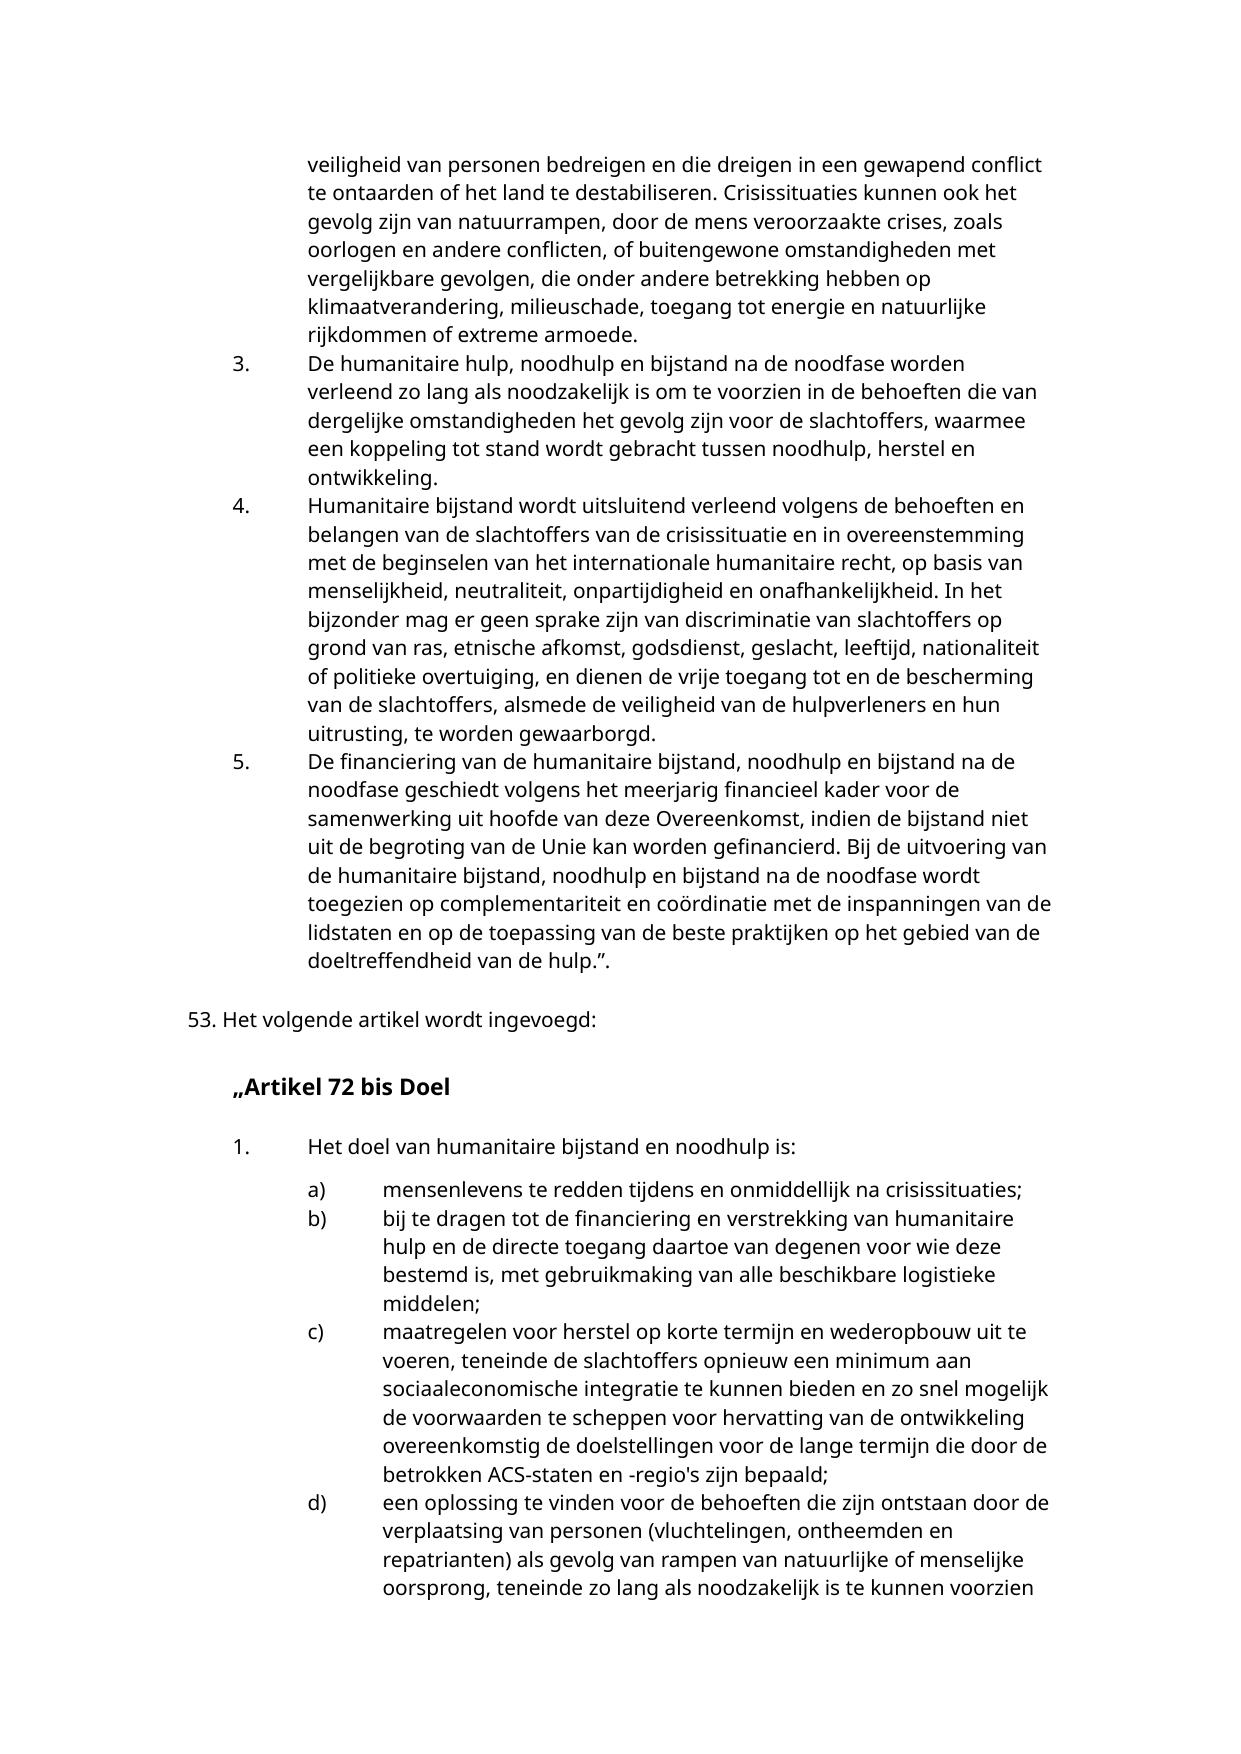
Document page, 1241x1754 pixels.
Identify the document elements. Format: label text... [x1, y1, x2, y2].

list De humanitaire hulp, noodhulp en bijstand na de noodfase worden verleend zo lang als noodzakelijk is om te voorzien in de behoeften die van dergelijke omstandigheden het gevolg zijn voor de slachtoffers, waarmee een koppeling tot stand wordt gebracht tussen noodhulp, herstel en ontwikkeling. [232, 349, 1053, 491]
list een oplossing te vinden voor de behoeften die zijn ontstaan door de verplaatsing van personen (vluchtelingen, ontheemden en repatrianten) als gevolg van rampen van natuurlijke of menselijke oorsprong, teneinde zo lang als noodzakelijk is te kunnen voorzien [307, 1488, 1053, 1602]
list Humanitaire bijstand wordt uitsluitend verleend volgens de behoeften en belangen van de slachtoffers van de crisissituatie en in overeenstemming met de beginselen van het internationale humanitaire recht, op basis van menselijkheid, neutraliteit, onpartijdigheid en onafhankelijkheid. In het bijzonder mag er geen sprake zijn van discriminatie van slachtoffers op grond van ras, etnische afkomst, godsdienst, geslacht, leeftijd, nationaliteit of politieke overtuiging, en dienen de vrije toegang tot en de bescherming van de slachtoffers, alsmede de veiligheid van de hulpverleners en hun uitrusting, te worden gewaarborgd. [232, 491, 1053, 747]
text 53. Het volgende artikel wordt ingevoegd: [187, 1005, 1053, 1033]
list bij te dragen tot de financiering en verstrekking van humanitaire hulp en de directe toegang daartoe van degenen voor wie deze bestemd is, met gebruikmaking van alle beschikbare logistieke middelen; [307, 1204, 1053, 1317]
list veiligheid van personen bedreigen en die dreigen in een gewapend conflict te ontaarden of het land te destabiliseren. Crisissituaties kunnen ook het gevolg zijn van natuurrampen, door de mens veroorzaakte crises, zoals oorlogen en andere conflicten, of buitengewone omstandigheden met vergelijkbare gevolgen, die onder andere betrekking hebben op klimaatverandering, milieuschade, toegang tot energie en natuurlijke rijkdommen of extreme armoede. [232, 150, 1053, 349]
list maatregelen voor herstel op korte termijn en wederopbouw uit te voeren, teneinde de slachtoffers opnieuw een minimum aan sociaaleconomische integratie te kunnen bieden en zo snel mogelijk de voorwaarden te scheppen voor hervatting van de ontwikkeling overeenkomstig de doelstellingen voor de lange termijn die door de betrokken ACS-staten en -regio's zijn bepaald; [307, 1317, 1053, 1488]
list mensenlevens te redden tijdens en onmiddellijk na crisissituaties; [307, 1175, 1053, 1204]
subtitle „Artikel 72 bis Doel [232, 1071, 1053, 1102]
list De financiering van de humanitaire bijstand, noodhulp en bijstand na de noodfase geschiedt volgens het meerjarig financieel kader voor de samenwerking uit hoofde van deze Overeenkomst, indien de bijstand niet uit de begroting van de Unie kan worden gefinancierd. Bij de uitvoering van de humanitaire bijstand, noodhulp en bijstand na de noodfase wordt toegezien op complementariteit en coördinatie met de inspanningen van de lidstaten en op de toepassing van de beste praktijken op het gebied van de doeltreffendheid van de hulp.”. [232, 747, 1053, 975]
list Het doel van humanitaire bijstand en noodhulp is: [232, 1132, 1053, 1160]
